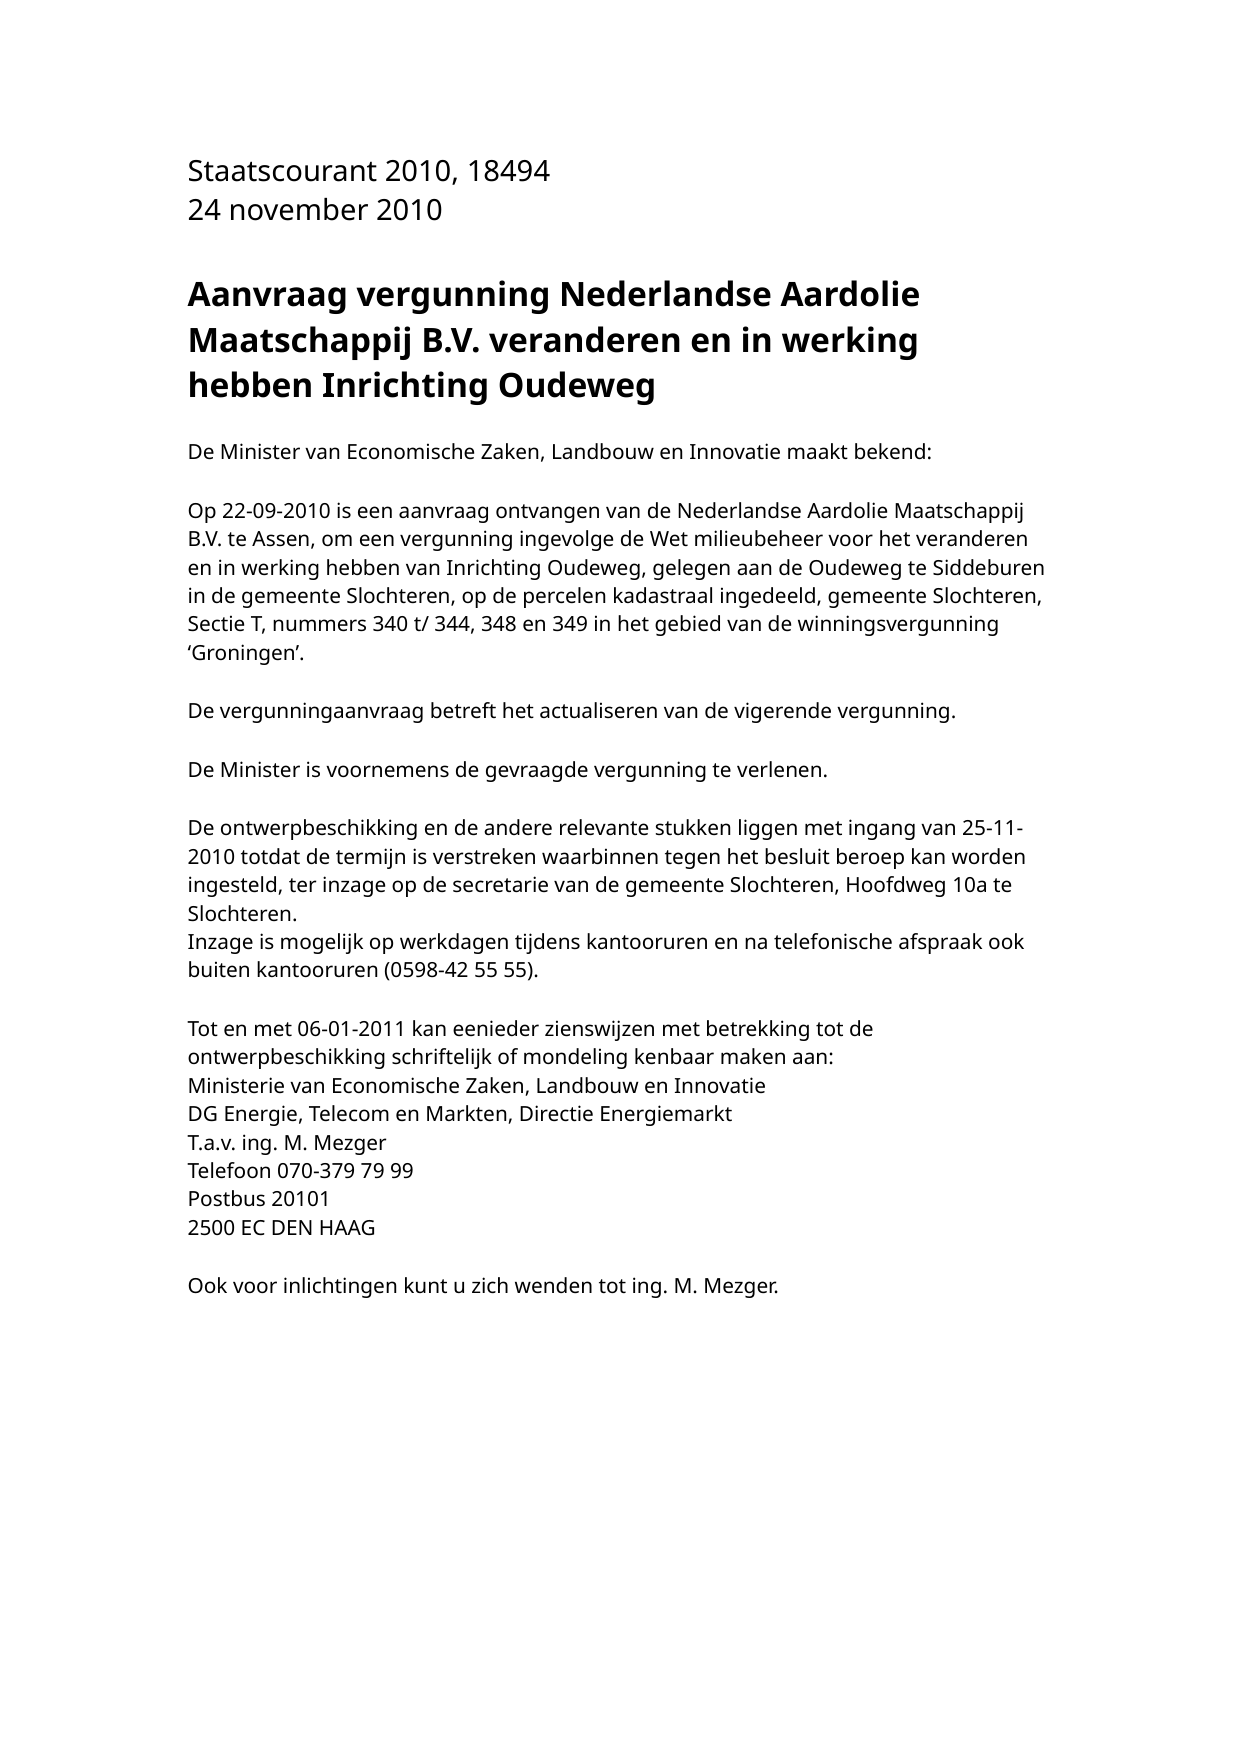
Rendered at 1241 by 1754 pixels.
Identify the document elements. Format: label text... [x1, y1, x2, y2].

text Tot en met 06-01-2011 kan eenieder zienswijzen met betrekking tot de ontwerpbeschikking schriftelijk of mondeling kenbaar maken aan: [187, 1014, 1053, 1071]
text 2500 EC DEN HAAG [187, 1213, 1053, 1241]
text 24 november 2010 [187, 190, 1053, 229]
text De Minister van Economische Zaken, Landbouw en Innovatie maakt bekend: [187, 437, 1053, 466]
text Ministerie van Economische Zaken, Landbouw en Innovatie [187, 1071, 1053, 1099]
text Inzage is mogelijk op werkdagen tijdens kantooruren en na telefonische afspraak ook buiten kantooruren (0598-42 55 55). [187, 927, 1053, 984]
text DG Energie, Telecom en Markten, Directie Energiemarkt [187, 1099, 1053, 1128]
text Telefoon 070-379 79 99 [187, 1156, 1053, 1184]
text De vergunningaanvraag betreft het actualiseren van de vigerende vergunning. [187, 696, 1053, 725]
text De ontwerpbeschikking en de andere relevante stukken liggen met ingang van 25-11-2010 totdat de termijn is verstreken waarbinnen tegen het besluit beroep kan worden ingesteld, ter inzage op de secretarie van de gemeente Slochteren, Hoofdweg 10a te Slochteren. [187, 813, 1053, 927]
text T.a.v. ing. M. Mezger [187, 1128, 1053, 1156]
text Op 22-09-2010 is een aanvraag ontvangen van de Nederlandse Aardolie Maatschappij B.V. te Assen, om een vergunning ingevolge de Wet milieubeheer voor het veranderen en in werking hebben van Inrichting Oudeweg, gelegen aan de Oudeweg te Siddeburen in de gemeente Slochteren, op de percelen kadastraal ingedeeld, gemeente Slochteren, Sectie T, nummers 340 t/ 344, 348 en 349 in het gebied van de winningsvergunning ‘Groningen’. [187, 496, 1053, 666]
text Staatscourant 2010, 18494 [187, 150, 1053, 190]
text Ook voor inlichtingen kunt u zich wenden tot ing. M. Mezger. [187, 1271, 1053, 1300]
subtitle Aanvraag vergunning Nederlandse Aardolie Maatschappij B.V. veranderen en in werking hebben Inrichting Oudeweg [187, 271, 1053, 407]
text Postbus 20101 [187, 1184, 1053, 1213]
text De Minister is voornemens de gevraagde vergunning te verlenen. [187, 755, 1053, 783]
